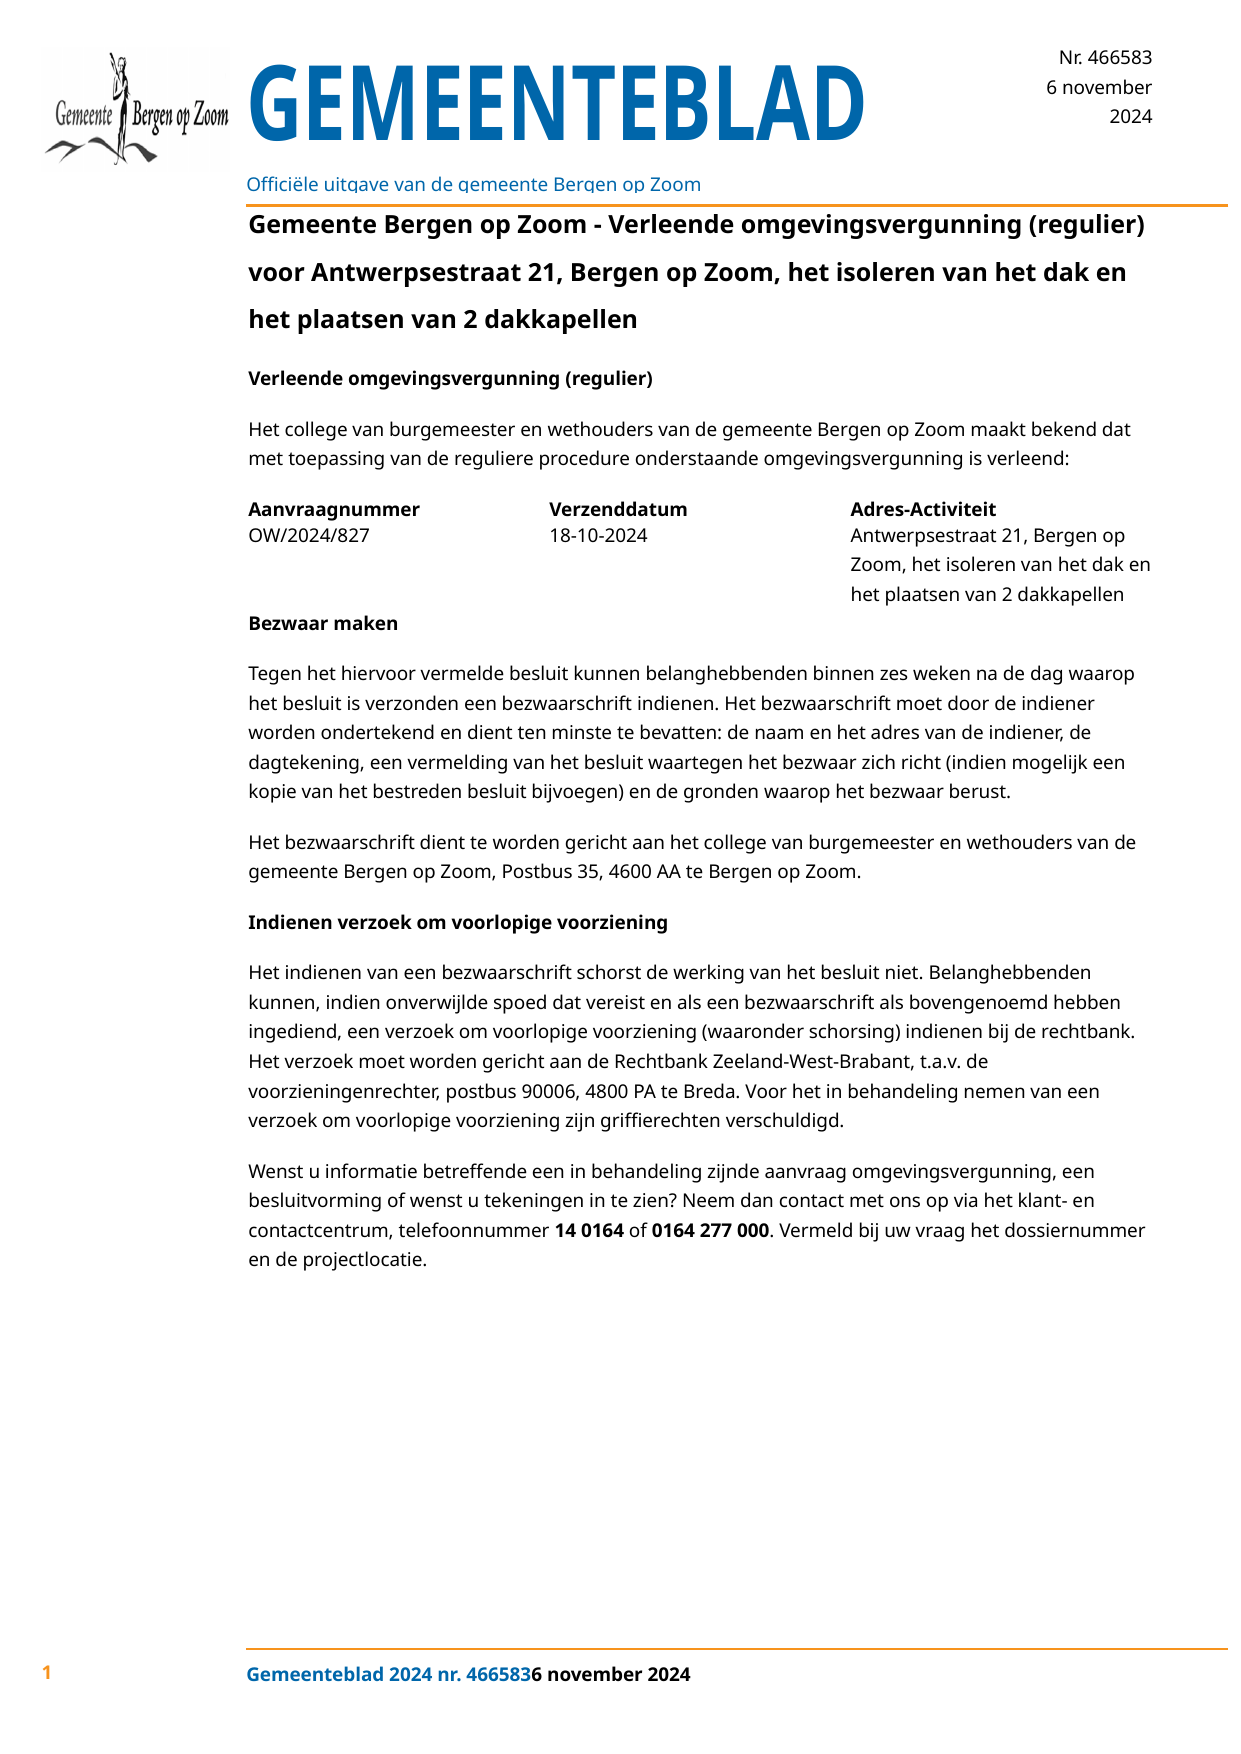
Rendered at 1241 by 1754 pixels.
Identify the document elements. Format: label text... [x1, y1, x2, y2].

text Het indienen van een bezwaarschrift schorst de werking van het besluit niet. Belanghebbenden kunnen, indien onverwijlde spoed dat vereist en als een bezwaarschrift als bovengenoemd hebben ingediend, een verzoek om voorlopige voorziening (waaronder schorsing) indienen bij de rechtbank. Het verzoek moet worden gericht aan de Rechtbank Zeeland-West-Brabant, t.a.v. de voorzieningenrechter, postbus 90006, 4800 PA te Breda. Voor het in behandeling nemen van een verzoek om voorlopige voorziening zijn griffierechten verschuldigd. [248, 959, 1152, 1133]
table_header Adres-Activiteit [850, 496, 1152, 522]
table_cell OW/2024/827 [248, 522, 549, 607]
text Gemeente Bergen op Zoom - Verleende omgevingsvergunning (regulier) voor Antwerpsestraat 21, Bergen op Zoom, het isoleren van het dak en het plaatsen van 2 dakkapellen [248, 207, 1152, 336]
text Het college van burgemeester en wethouders van de gemeente Bergen op Zoom maakt bekend dat met toepassing van de reguliere procedure onderstaande omgevingsvergunning is verleend: [248, 416, 1152, 471]
table_cell Antwerpsestraat 21, Bergen op Zoom, het isoleren van het dak en het plaatsen van 2 dakkapellen [850, 522, 1152, 607]
text Tegen het hiervoor vermelde besluit kunnen belanghebbenden binnen zes weken na de dag waarop het besluit is verzonden een bezwaarschrift indienen. Het bezwaarschrift moet door de indiener worden ondertekend en dient ten minste te bevatten: de naam en het adres van de indiener, de dagtekening, een vermelding van het besluit waartegen het bezwaar zich richt (indien mogelijk een kopie van het bestreden besluit bijvoegen) en de gronden waarop het bezwaar berust. [248, 660, 1152, 804]
text Wenst u informatie betreffende een in behandeling zijnde aanvraag omgevingsvergunning, een besluitvorming of wenst u tekeningen in te zien? Neem dan contact met ons op via het klant- en contactcentrum, telefoonnummer 14 0164 of 0164 277 000. Vermeld bij uw vraag het dossiernummer en de projectlocatie. [248, 1158, 1152, 1272]
text Bezwaar maken [248, 610, 1152, 636]
text Het bezwaarschrift dient te worden gericht aan het college van burgemeester en wethouders van de gemeente Bergen op Zoom, Postbus 35, 4600 AA te Bergen op Zoom. [248, 829, 1152, 884]
table_header Verzenddatum [549, 496, 850, 522]
picture [41, 47, 231, 172]
text Indienen verzoek om voorlopige voorziening [248, 909, 1152, 935]
table_header Aanvraagnummer [248, 496, 549, 522]
text Verleende omgevingsvergunning (regulier) [248, 366, 1152, 391]
table_cell 18-10-2024 [549, 522, 850, 607]
